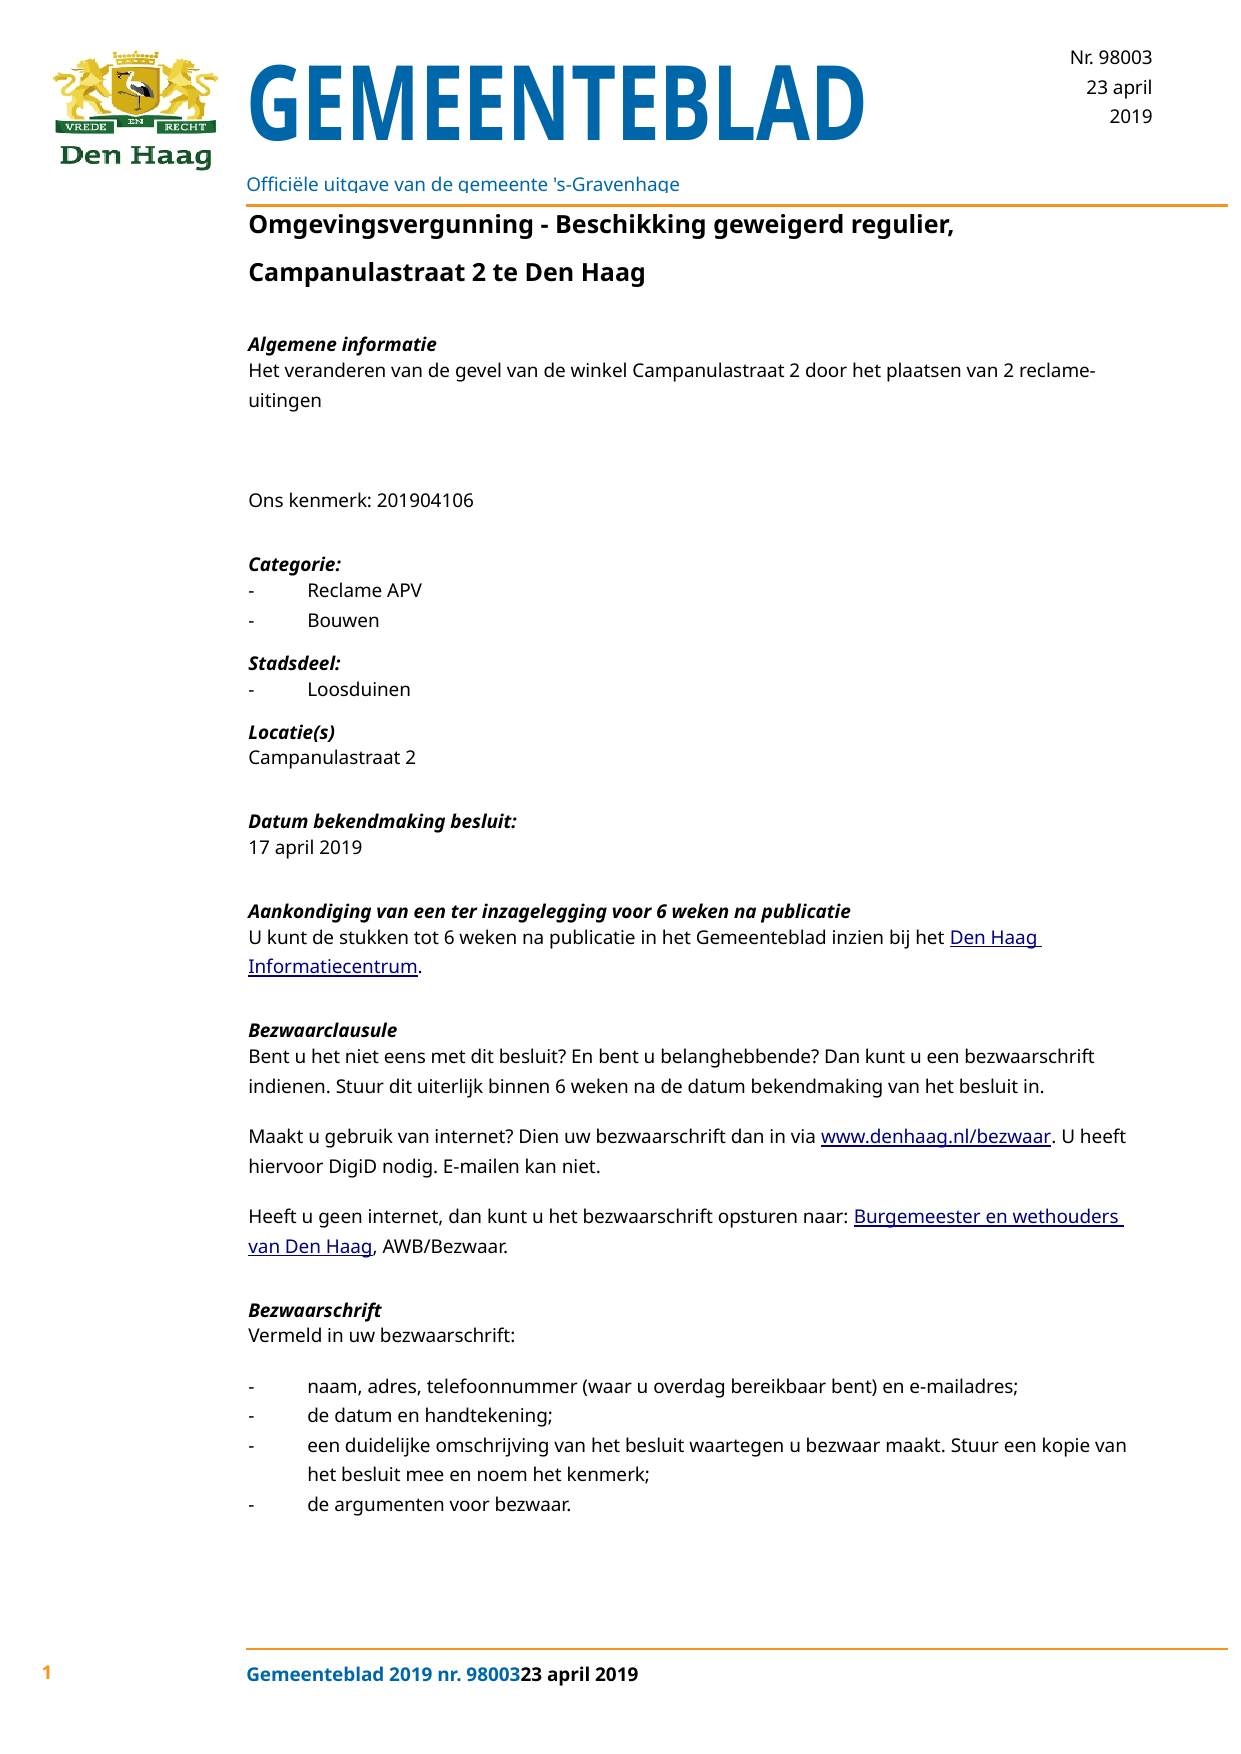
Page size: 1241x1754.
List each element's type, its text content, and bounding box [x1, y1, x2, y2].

text Ons kenmerk: 201904106 [248, 488, 1152, 513]
text Maakt u gebruik van internet? Dien uw bezwaarschrift dan in via www.denhaag.nl/bezwaar. U heeft hiervoor DigiD nodig. E-mailen kan niet. [248, 1123, 1152, 1178]
text Campanulastraat 2 [248, 744, 1152, 770]
text 17 april 2019 [248, 834, 1152, 860]
text Vermeld in uw bezwaarschrift: [248, 1322, 1152, 1348]
text Locatie(s) [248, 719, 1152, 744]
list Loosduinen [248, 676, 1152, 701]
text Bezwaarclausule [248, 1017, 1152, 1043]
text Algemene informatie [248, 331, 1152, 357]
list een duidelijke omschrijving van het besluit waartegen u bezwaar maakt. Stuur een kopie van het besluit mee en noem het kenmerk; [248, 1432, 1152, 1487]
picture [41, 47, 231, 172]
text Bezwaarschrift [248, 1297, 1152, 1322]
text Het veranderen van de gevel van de winkel Campanulastraat 2 door het plaatsen van 2 reclame-uitingen [248, 357, 1152, 412]
text U kunt de stukken tot 6 weken na publicatie in het Gemeenteblad inzien bij het Den Haag Informatiecentrum. [248, 924, 1152, 979]
list Reclame APV [248, 577, 1152, 603]
list naam, adres, telefoonnummer (waar u overdag bereikbaar bent) en e-mailadres; [248, 1373, 1152, 1399]
list de argumenten voor bezwaar. [248, 1491, 1152, 1517]
text Datum bekendmaking besluit: [248, 808, 1152, 834]
list de datum en handtekening; [248, 1402, 1152, 1428]
text Omgevingsvergunning - Beschikking geweigerd regulier, Campanulastraat 2 te Den Haag [248, 207, 1152, 288]
text Stadsdeel: [248, 650, 1152, 676]
text Bent u het niet eens met dit besluit? En bent u belanghebbende? Dan kunt u een bezwaarschrift indienen. Stuur dit uiterlijk binnen 6 weken na de datum bekendmaking van het besluit in. [248, 1043, 1152, 1098]
list Bouwen [248, 607, 1152, 633]
text Heeft u geen internet, dan kunt u het bezwaarschrift opsturen naar: Burgemeester en wethouders van Den Haag, AWB/Bezwaar. [248, 1203, 1152, 1258]
text Aankondiging van een ter inzagelegging voor 6 weken na publicatie [248, 898, 1152, 924]
text Categorie: [248, 552, 1152, 577]
